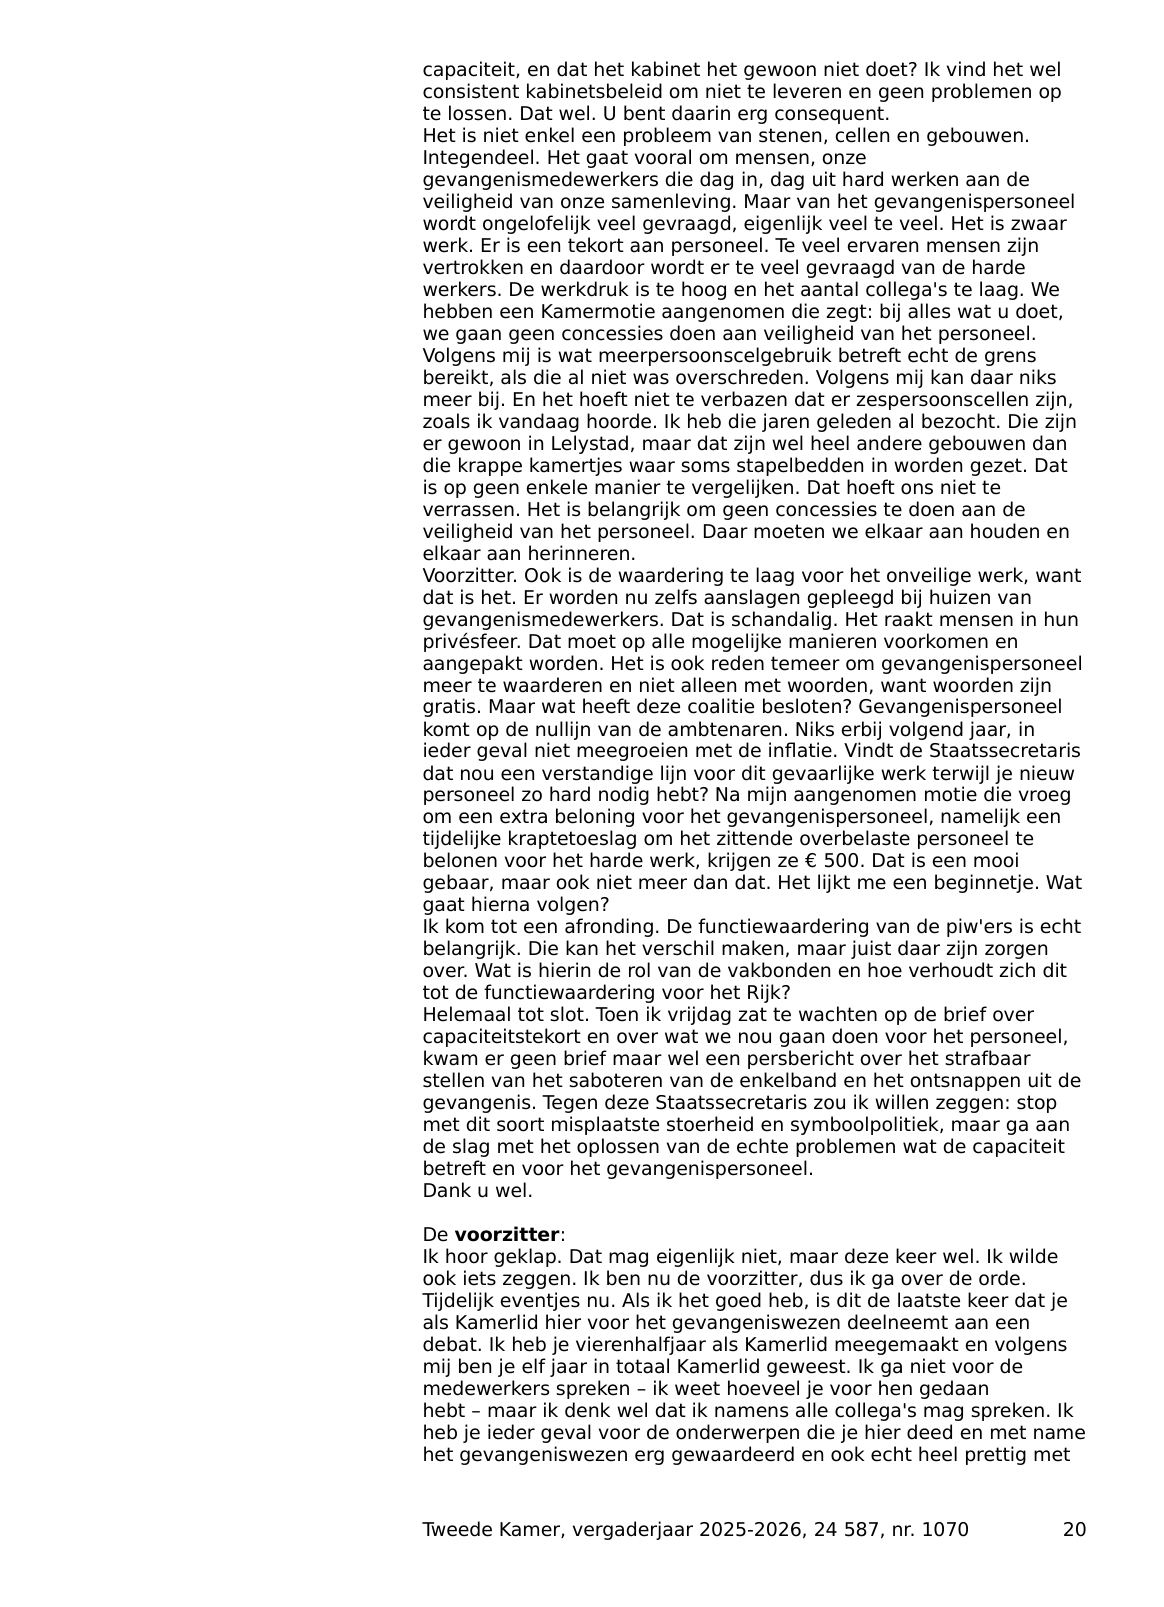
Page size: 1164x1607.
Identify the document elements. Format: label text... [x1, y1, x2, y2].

text capaciteit, en dat het kabinet het gewoon niet doet? Ik vind het wel consistent kabinetsbeleid om niet te leveren en geen problemen op te lossen. Dat wel. U bent daarin erg consequent. [422, 59, 1087, 125]
text Voorzitter. Ook is de waardering te laag voor het onveilige werk, want dat is het. Er worden nu zelfs aanslagen gepleegd bij huizen van gevangenismedewerkers. Dat is schandalig. Het raakt mensen in hun privésfeer. Dat moet op alle mogelijke manieren voorkomen en aangepakt worden. Het is ook reden temeer om gevangenispersoneel meer te waarderen en niet alleen met woorden, want woorden zijn gratis. Maar wat heeft deze coalitie besloten? Gevangenispersoneel komt op de nullijn van de ambtenaren. Niks erbij volgend jaar, in ieder geval niet meegroeien met de inflatie. Vindt de Staatssecretaris dat nou een verstandige lijn voor dit gevaarlijke werk terwijl je nieuw personeel zo hard nodig hebt? Na mijn aangenomen motie die vroeg om een extra beloning voor het gevangenispersoneel, namelijk een tijdelijke kraptetoeslag om het zittende overbelaste personeel te belonen voor het harde werk, krijgen ze € 500. Dat is een mooi gebaar, maar ook niet meer dan dat. Het lijkt me een beginnetje. Wat gaat hierna volgen? [422, 564, 1087, 916]
text Dank u wel. [422, 1180, 1087, 1202]
text Het is niet enkel een probleem van stenen, cellen en gebouwen. Integendeel. Het gaat vooral om mensen, onze gevangenismedewerkers die dag in, dag uit hard werken aan de veiligheid van onze samenleving. Maar van het gevangenispersoneel wordt ongelofelijk veel gevraagd, eigenlijk veel te veel. Het is zwaar werk. Er is een tekort aan personeel. Te veel ervaren mensen zijn vertrokken en daardoor wordt er te veel gevraagd van de harde werkers. De werkdruk is te hoog en het aantal collega's te laag. We hebben een Kamermotie aangenomen die zegt: bij alles wat u doet, we gaan geen concessies doen aan veiligheid van het personeel. Volgens mij is wat meerpersoonscelgebruik betreft echt de grens bereikt, als die al niet was overschreden. Volgens mij kan daar niks meer bij. En het hoeft niet te verbazen dat er zespersoonscellen zijn, zoals ik vandaag hoorde. Ik heb die jaren geleden al bezocht. Die zijn er gewoon in Lelystad, maar dat zijn wel heel andere gebouwen dan die krappe kamertjes waar soms stapelbedden in worden gezet. Dat is op geen enkele manier te vergelijken. Dat hoeft ons niet te verrassen. Het is belangrijk om geen concessies te doen aan de veiligheid van het personeel. Daar moeten we elkaar aan houden en elkaar aan herinneren. [422, 125, 1087, 564]
text De voorzitter: [422, 1224, 1087, 1246]
text Ik kom tot een afronding. De functiewaardering van de piw'ers is echt belangrijk. Die kan het verschil maken, maar juist daar zijn zorgen over. Wat is hierin de rol van de vakbonden en hoe verhoudt zich dit tot de functiewaardering voor het Rijk? [422, 916, 1087, 1004]
text Ik hoor geklap. Dat mag eigenlijk niet, maar deze keer wel. Ik wilde ook iets zeggen. Ik ben nu de voorzitter, dus ik ga over de orde. Tijdelijk eventjes nu. Als ik het goed heb, is dit de laatste keer dat je als Kamerlid hier voor het gevangeniswezen deelneemt aan een debat. Ik heb je vierenhalfjaar als Kamerlid meegemaakt en volgens mij ben je elf jaar in totaal Kamerlid geweest. Ik ga niet voor de medewerkers spreken – ik weet hoeveel je voor hen gedaan hebt – maar ik denk wel dat ik namens alle collega's mag spreken. Ik heb je ieder geval voor de onderwerpen die je hier deed en met name het gevangeniswezen erg gewaardeerd en ook echt heel prettig met [422, 1246, 1087, 1466]
text Helemaal tot slot. Toen ik vrijdag zat te wachten op de brief over capaciteitstekort en over wat we nou gaan doen voor het personeel, kwam er geen brief maar wel een persbericht over het strafbaar stellen van het saboteren van de enkelband en het ontsnappen uit de gevangenis. Tegen deze Staatssecretaris zou ik willen zeggen: stop met dit soort misplaatste stoerheid en symboolpolitiek, maar ga aan de slag met het oplossen van de echte problemen wat de capaciteit betreft en voor het gevangenispersoneel. [422, 1004, 1087, 1180]
